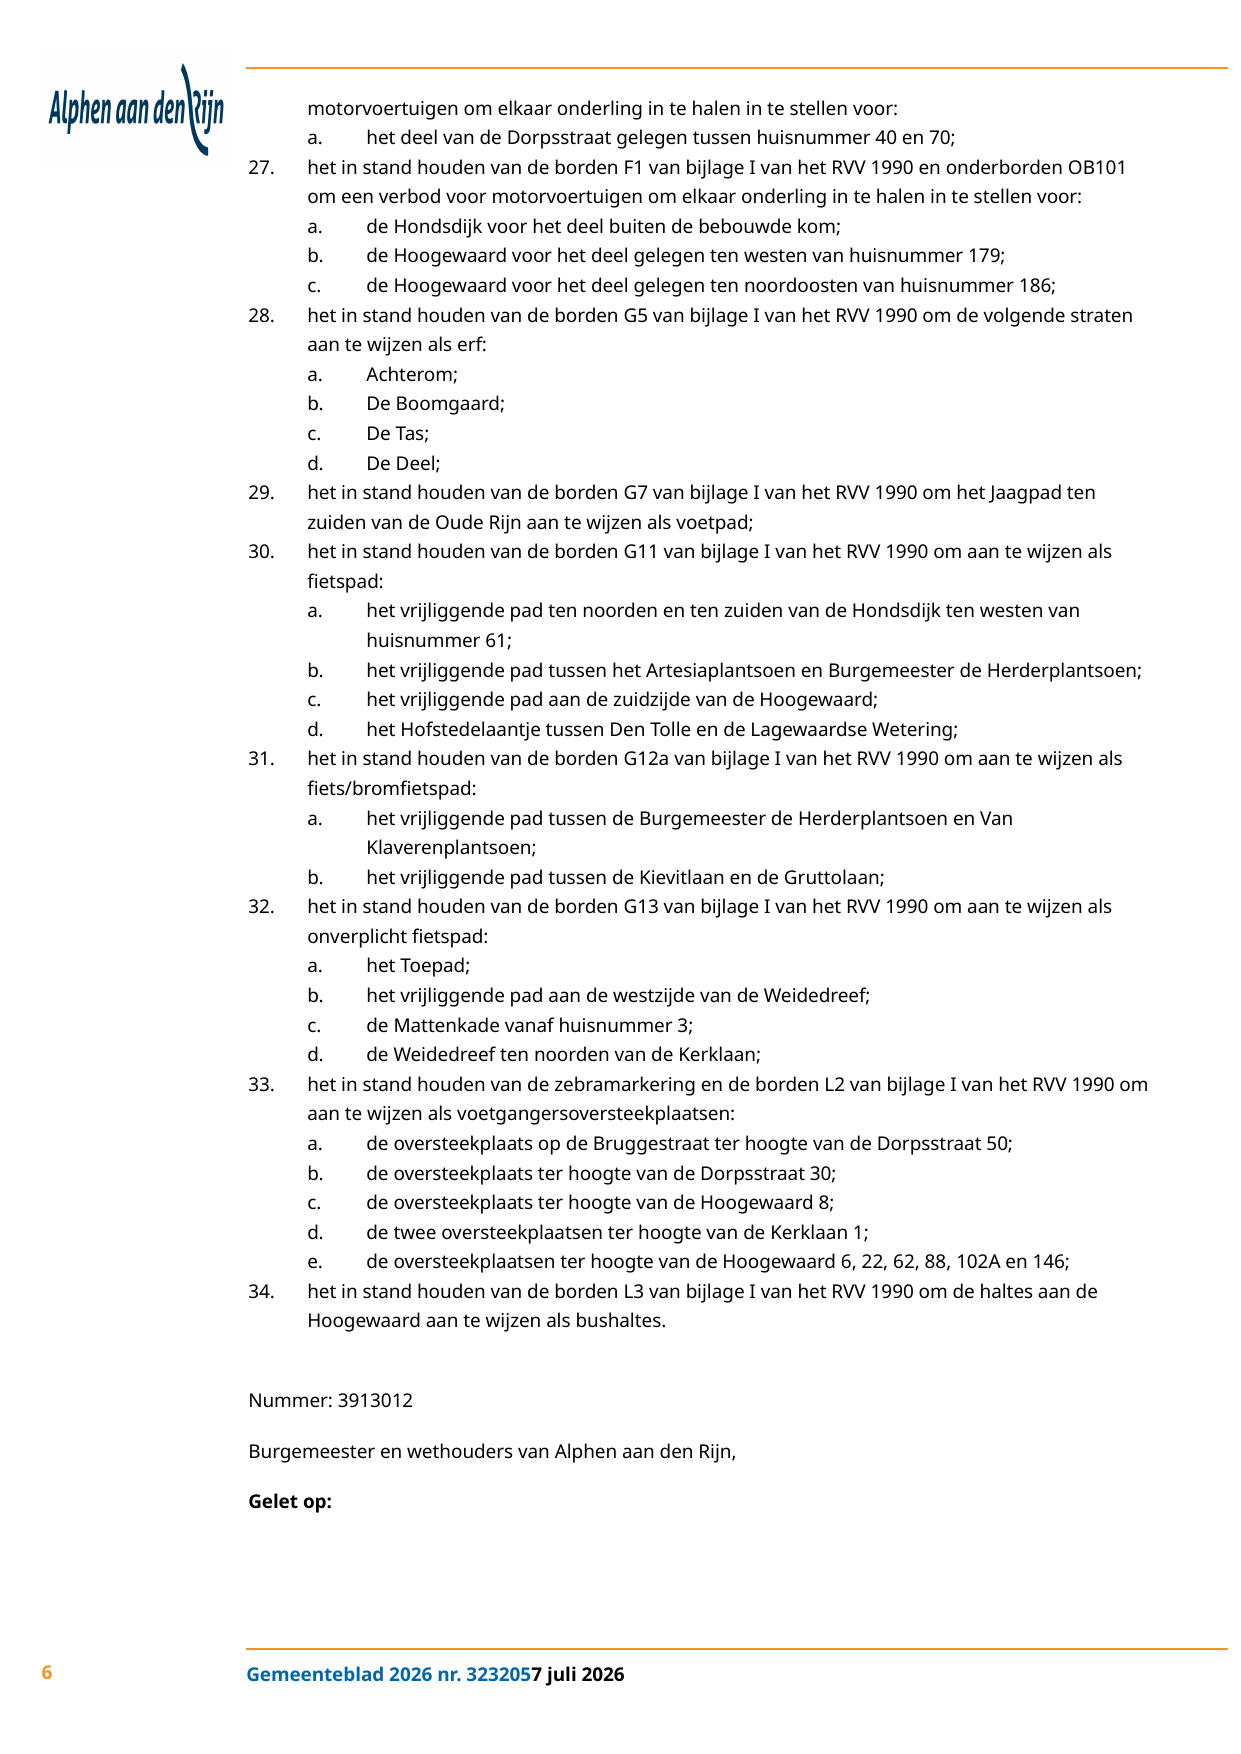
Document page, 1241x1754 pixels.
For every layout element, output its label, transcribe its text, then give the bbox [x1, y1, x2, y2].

list de Hoogewaard voor het deel gelegen ten westen van huisnummer 179; [307, 243, 1152, 268]
list de oversteekplaats ter hoogte van de Hoogewaard 8; [307, 1189, 1152, 1215]
list het in stand houden van de borden G7 van bijlage I van het RVV 1990 om het Jaagpad ten zuiden van de Oude Rijn aan te wijzen als voetpad; [248, 479, 1152, 535]
list de twee oversteekplaatsen ter hoogte van de Kerklaan 1; [307, 1219, 1152, 1245]
list de oversteekplaats ter hoogte van de Dorpsstraat 30; [307, 1160, 1152, 1186]
list motorvoertuigen om elkaar onderling in te halen in te stellen voor: [248, 95, 1152, 121]
list de Mattenkade vanaf huisnummer 3; [307, 1012, 1152, 1038]
list het vrijliggende pad aan de westzijde van de Weidedreef; [307, 982, 1152, 1008]
list de Hondsdijk voor het deel buiten de bebouwde kom; [307, 213, 1152, 239]
list de oversteekplaatsen ter hoogte van de Hoogewaard 6, 22, 62, 88, 102A en 146; [307, 1248, 1152, 1274]
list het in stand houden van de borden G11 van bijlage I van het RVV 1990 om aan te wijzen als fietspad: [248, 538, 1152, 594]
list het in stand houden van de borden G13 van bijlage I van het RVV 1990 om aan te wijzen als onverplicht fietspad: [248, 893, 1152, 949]
list De Deel; [307, 450, 1152, 476]
list het in stand houden van de borden L3 van bijlage I van het RVV 1990 om de haltes aan de Hoogewaard aan te wijzen als bushaltes. [248, 1278, 1152, 1333]
text Nummer: 3913012 [248, 1388, 1152, 1413]
list het in stand houden van de borden G5 van bijlage I van het RVV 1990 om de volgende straten aan te wijzen als erf: [248, 302, 1152, 357]
list het in stand houden van de borden G12a van bijlage I van het RVV 1990 om aan te wijzen als fiets/bromfietspad: [248, 746, 1152, 801]
list Achterom; [307, 361, 1152, 387]
list het deel van de Dorpsstraat gelegen tussen huisnummer 40 en 70; [307, 124, 1152, 150]
list het Hofstedelaantje tussen Den Tolle en de Lagewaardse Wetering; [307, 716, 1152, 742]
text Gelet op: [248, 1488, 1152, 1514]
list de Hoogewaard voor het deel gelegen ten noordoosten van huisnummer 186; [307, 272, 1152, 298]
picture [41, 47, 231, 172]
list het vrijliggende pad aan de zuidzijde van de Hoogewaard; [307, 686, 1152, 712]
list het in stand houden van de zebramarkering en de borden L2 van bijlage I van het RVV 1990 om aan te wijzen als voetgangersoversteekplaatsen: [248, 1071, 1152, 1126]
list de Weidedreef ten noorden van de Kerklaan; [307, 1041, 1152, 1067]
list het vrijliggende pad ten noorden en ten zuiden van de Hondsdijk ten westen van huisnummer 61; [307, 598, 1152, 653]
text Burgemeester en wethouders van Alphen aan den Rijn, [248, 1438, 1152, 1464]
list De Boomgaard; [307, 391, 1152, 416]
list het Toepad; [307, 953, 1152, 978]
list het vrijliggende pad tussen de Burgemeester de Herderplantsoen en Van Klaverenplantsoen; [307, 805, 1152, 860]
list het in stand houden van de borden F1 van bijlage I van het RVV 1990 en onderborden OB101 om een verbod voor motorvoertuigen om elkaar onderling in te halen in te stellen voor: [248, 154, 1152, 209]
list het vrijliggende pad tussen de Kievitlaan en de Gruttolaan; [307, 864, 1152, 890]
list het vrijliggende pad tussen het Artesiaplantsoen en Burgemeester de Herderplantsoen; [307, 657, 1152, 683]
list de oversteekplaats op de Bruggestraat ter hoogte van de Dorpsstraat 50; [307, 1130, 1152, 1156]
list De Tas; [307, 420, 1152, 446]
